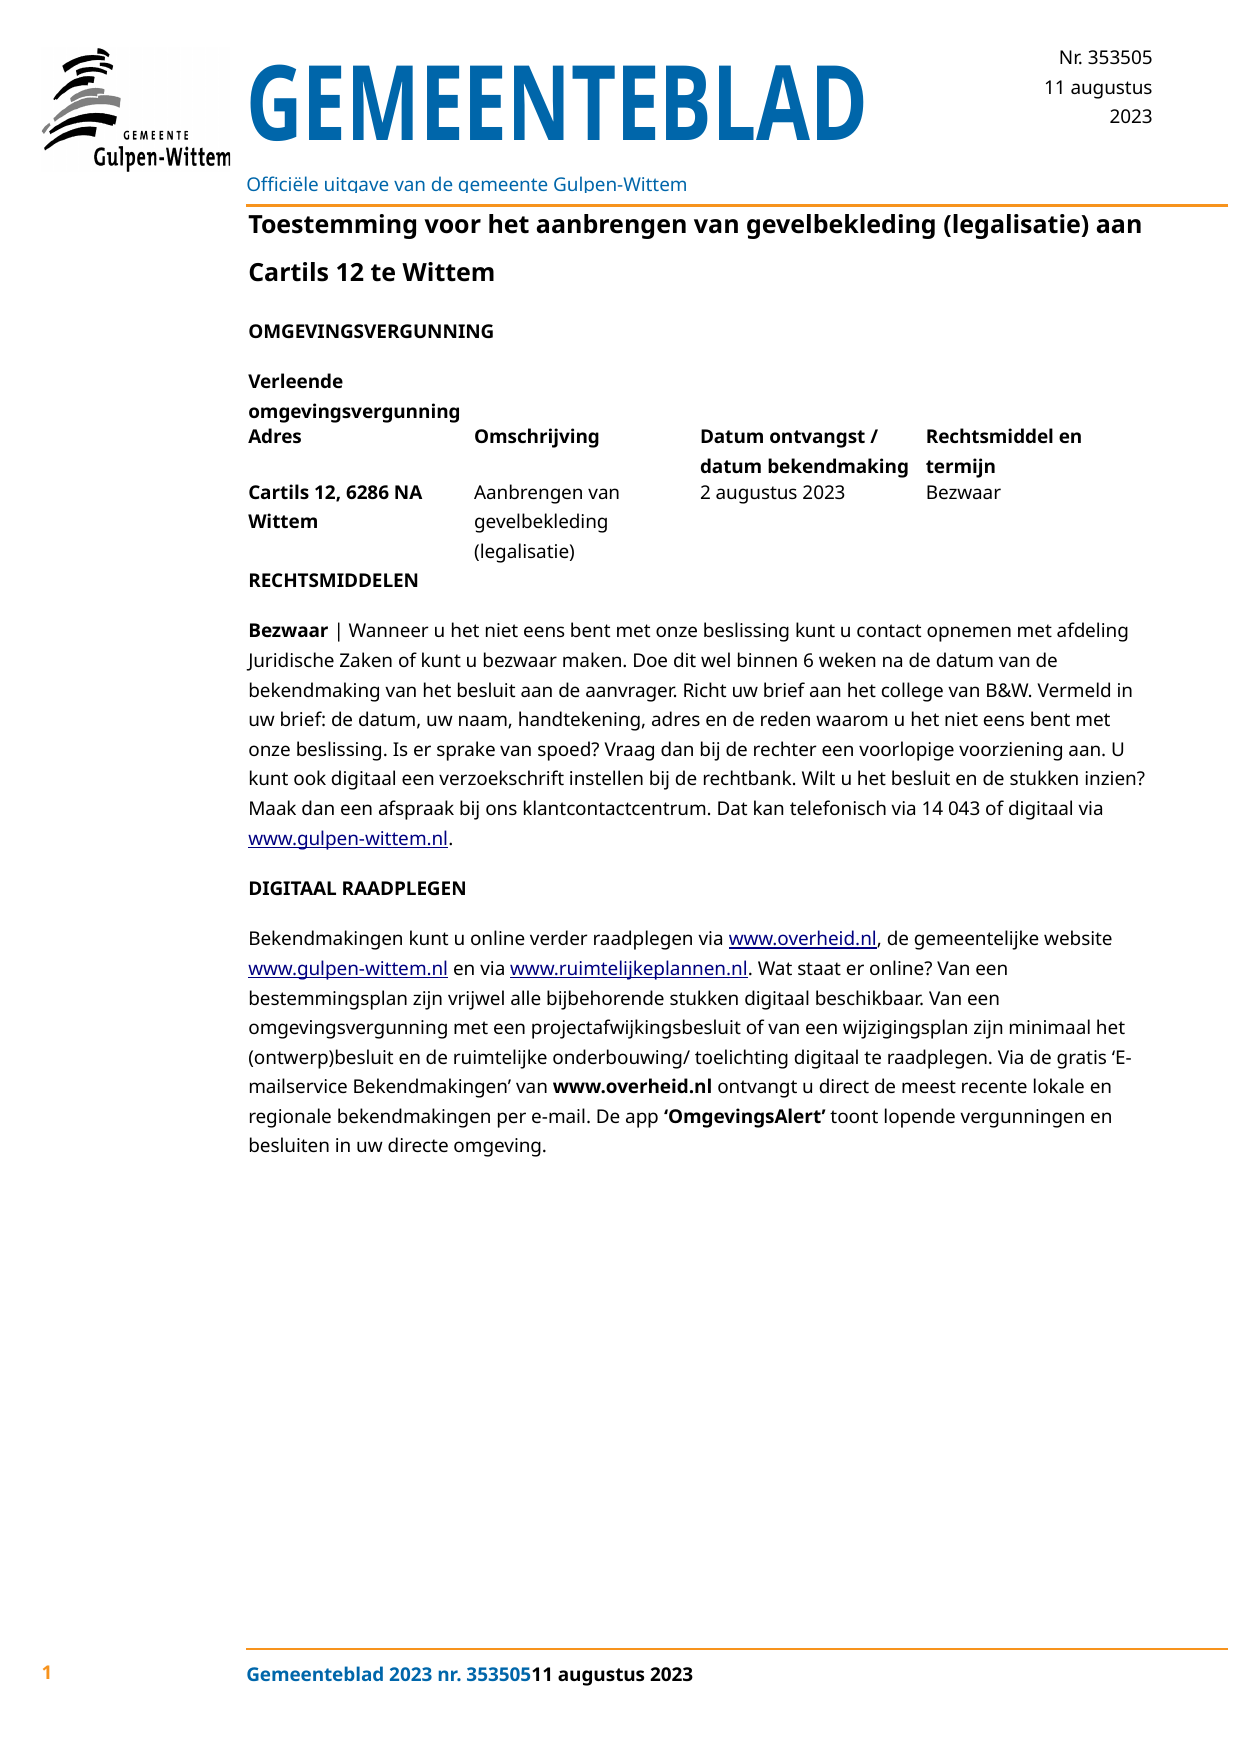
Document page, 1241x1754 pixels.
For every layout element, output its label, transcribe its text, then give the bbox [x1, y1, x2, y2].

text Bezwaar | Wanneer u het niet eens bent met onze beslissing kunt u contact opnemen met afdeling Juridische Zaken of kunt u bezwaar maken. Doe dit wel binnen 6 weken na de datum van de bekendmaking van het besluit aan de aanvrager. Richt uw brief aan het college van B&W. Vermeld in uw brief: de datum, uw naam, handtekening, adres en de reden waarom u het niet eens bent met onze beslissing. Is er sprake van spoed? Vraag dan bij de rechter een voorlopige voorziening aan. U kunt ook digitaal een verzoekschrift instellen bij de rechtbank. Wilt u het besluit en de stukken inzien? Maak dan een afspraak bij ons klantcontactcentrum. Dat kan telefonisch via 14 043 of digitaal via www.gulpen-wittem.nl. [248, 618, 1152, 850]
table_cell Bezwaar [926, 479, 1152, 564]
text Toestemming voor het aanbrengen van gevelbekleding (legalisatie) aan Cartils 12 te Wittem [248, 207, 1152, 288]
table_cell Omschrijving [474, 424, 700, 479]
text DIGITAAL RAADPLEGEN [248, 875, 1152, 901]
table_cell 2 augustus 2023 [700, 479, 926, 564]
table_header Verleende omgevingsvergunning [248, 369, 474, 424]
text OMGEVINGSVERGUNNING [248, 318, 1152, 344]
table_header [700, 369, 926, 424]
text Bekendmakingen kunt u online verder raadplegen via www.overheid.nl, de gemeentelijke website www.gulpen-wittem.nl en via www.ruimtelijkeplannen.nl. Wat staat er online? Van een bestemmingsplan zijn vrijwel alle bijbehorende stukken digitaal beschikbaar. Van een omgevingsvergunning met een projectafwijkingsbesluit of van een wijzigingsplan zijn minimaal het (ontwerp)besluit en de ruimtelijke onderbouwing/ toelichting digitaal te raadplegen. Via de gratis ‘E-mailservice Bekendmakingen’ van www.overheid.nl ontvangt u direct de meest recente lokale en regionale bekendmakingen per e-mail. De app ‘OmgevingsAlert’ toont lopende vergunningen en besluiten in uw directe omgeving. [248, 926, 1152, 1158]
text RECHTSMIDDELEN [248, 567, 1152, 593]
table_cell Datum ontvangst / datum bekendmaking [700, 424, 926, 479]
table_header [474, 369, 700, 424]
table_cell Rechtsmiddel en termijn [926, 424, 1152, 479]
picture [41, 47, 231, 172]
table_cell Cartils 12, 6286 NA Wittem [248, 479, 474, 564]
table_header [926, 369, 1152, 424]
table_cell Adres [248, 424, 474, 479]
table_cell Aanbrengen van gevelbekleding (legalisatie) [474, 479, 700, 564]
